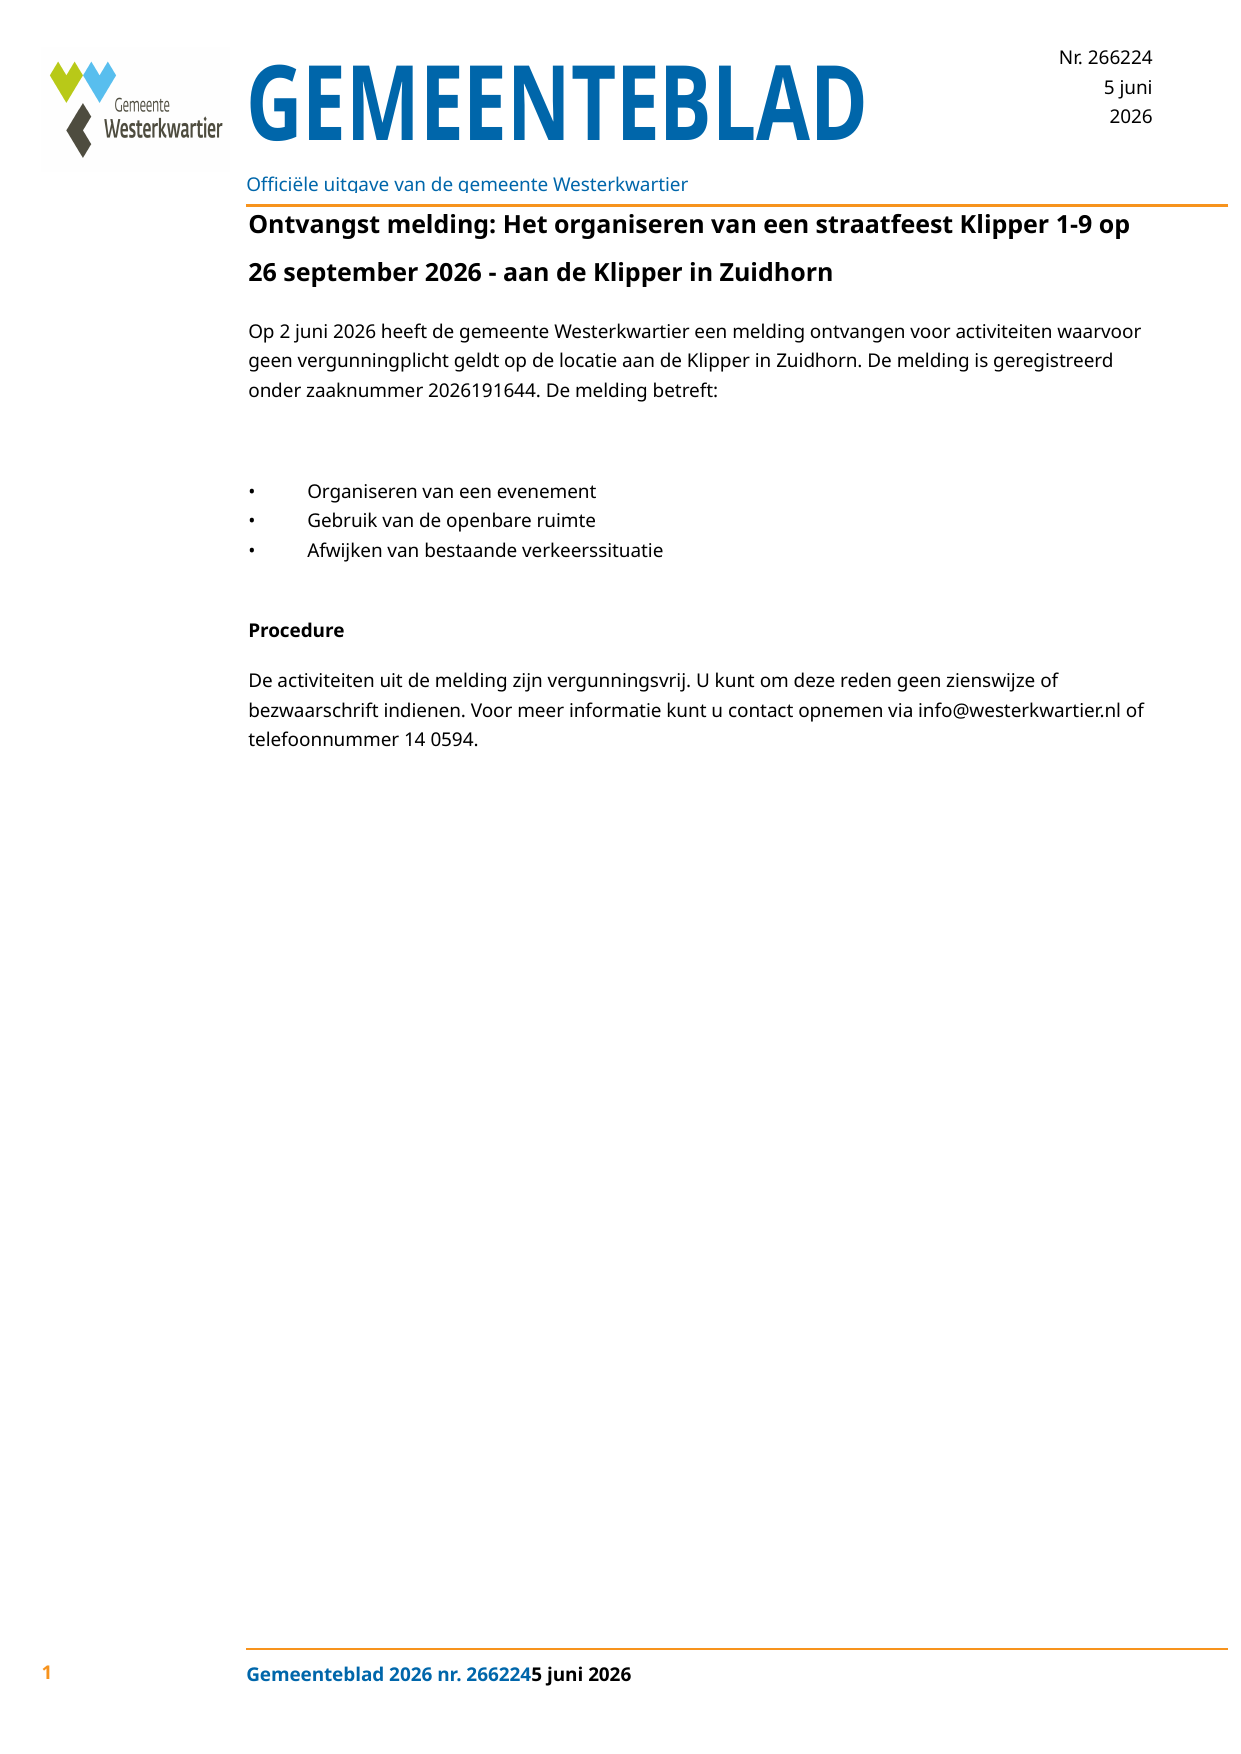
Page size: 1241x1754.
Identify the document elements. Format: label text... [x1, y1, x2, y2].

text Procedure [248, 617, 1152, 643]
list Afwijken van bestaande verkeerssituatie [248, 537, 1152, 563]
text De activiteiten uit de melding zijn vergunningsvrij. U kunt om deze reden geen zienswijze of bezwaarschrift indienen. Voor meer informatie kunt u contact opnemen via info@westerkwartier.nl of telefoonnummer 14 0594. [248, 667, 1152, 752]
list Organiseren van een evenement [248, 478, 1152, 504]
text Op 2 juni 2026 heeft de gemeente Westerkwartier een melding ontvangen voor activiteiten waarvoor geen vergunningplicht geldt op de locatie aan de Klipper in Zuidhorn. De melding is geregistreerd onder zaaknummer 2026191644. De melding betreft: [248, 318, 1152, 403]
list Gebruik van de openbare ruimte [248, 507, 1152, 533]
picture [41, 47, 231, 172]
text Ontvangst melding: Het organiseren van een straatfeest Klipper 1-9 op 26 september 2026 - aan de Klipper in Zuidhorn [248, 207, 1152, 288]
